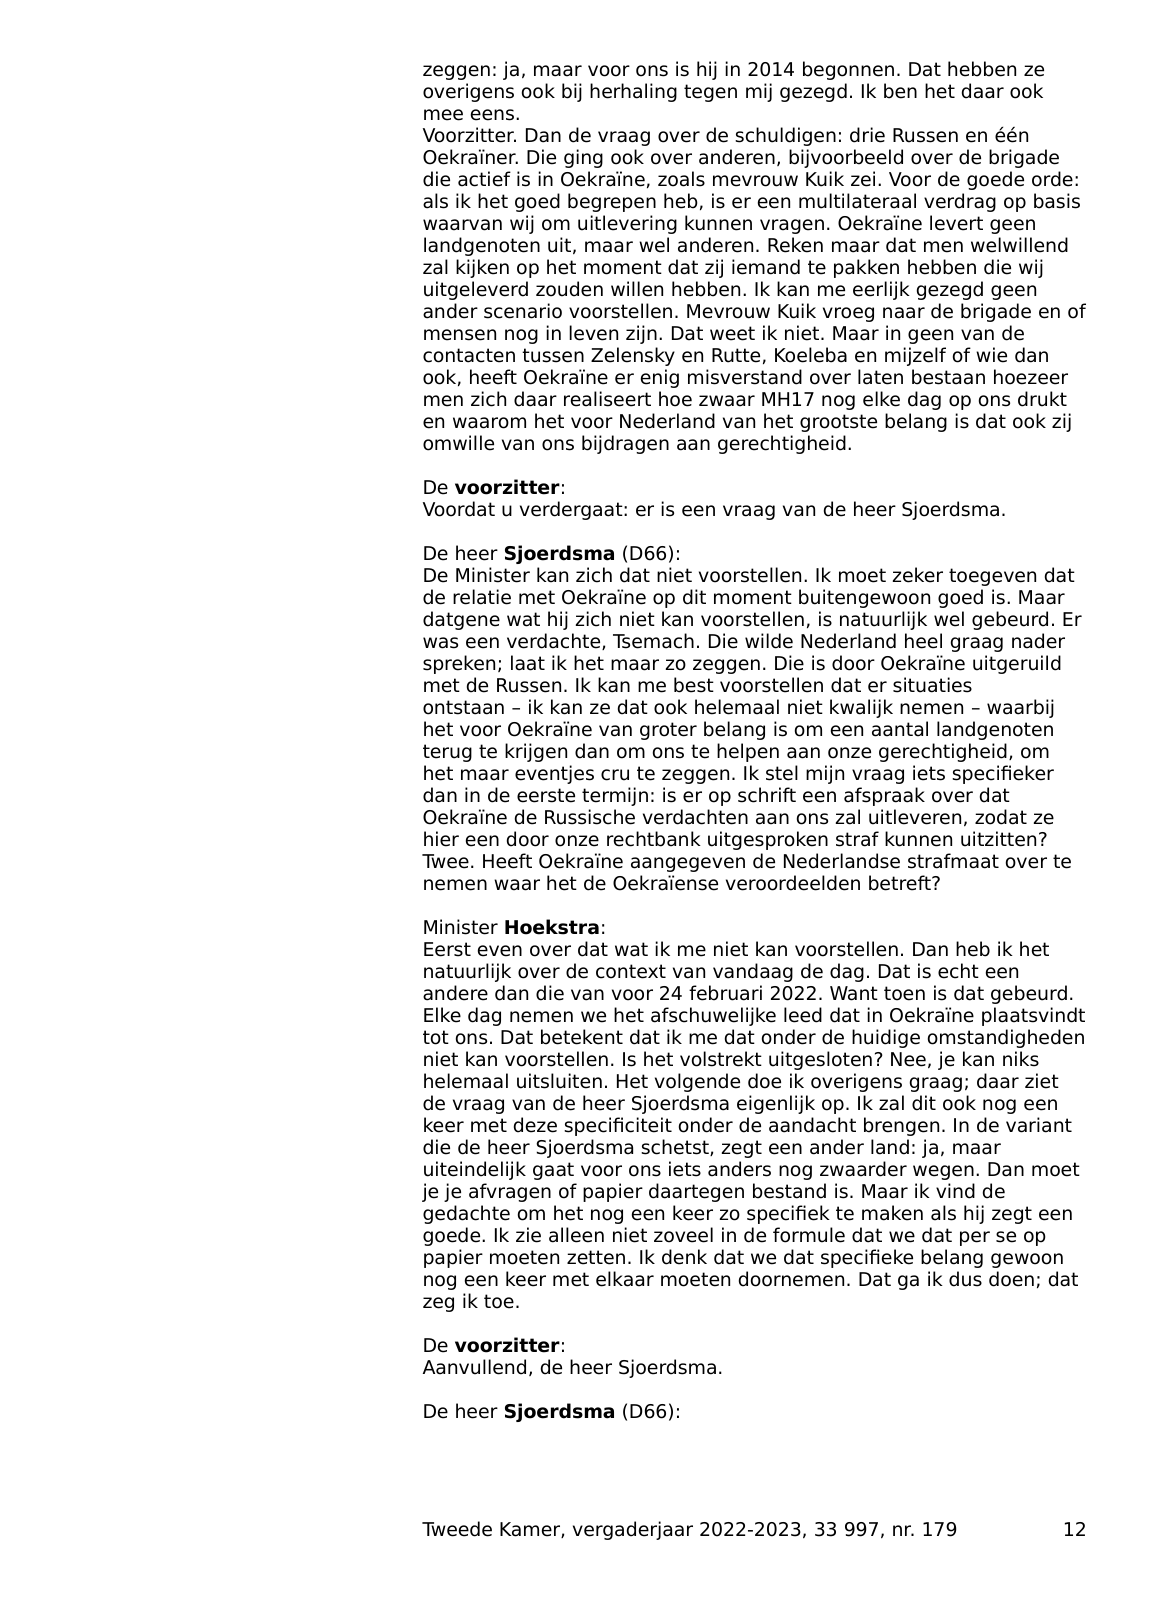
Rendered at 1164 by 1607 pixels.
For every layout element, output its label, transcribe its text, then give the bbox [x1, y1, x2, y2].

text De Minister kan zich dat niet voorstellen. Ik moet zeker toegeven dat de relatie met Oekraïne op dit moment buitengewoon goed is. Maar datgene wat hij zich niet kan voorstellen, is natuurlijk wel gebeurd. Er was een verdachte, Tsemach. Die wilde Nederland heel graag nader spreken; laat ik het maar zo zeggen. Die is door Oekraïne uitgeruild met de Russen. Ik kan me best voorstellen dat er situaties ontstaan – ik kan ze dat ook helemaal niet kwalijk nemen – waarbij het voor Oekraïne van groter belang is om een aantal landgenoten terug te krijgen dan om ons te helpen aan onze gerechtigheid, om het maar eventjes cru te zeggen. Ik stel mijn vraag iets specifieker dan in de eerste termijn: is er op schrift een afspraak over dat Oekraïne de Russische verdachten aan ons zal uitleveren, zodat ze hier een door onze rechtbank uitgesproken straf kunnen uitzitten? Twee. Heeft Oekraïne aangegeven de Nederlandse strafmaat over te nemen waar het de Oekraïense veroordeelden betreft? [422, 565, 1087, 895]
text De heer Sjoerdsma (D66): [422, 543, 1087, 565]
text De heer Sjoerdsma (D66): [422, 1401, 1087, 1423]
text De voorzitter: [422, 477, 1087, 499]
text Voorzitter. Dan de vraag over de schuldigen: drie Russen en één Oekraïner. Die ging ook over anderen, bijvoorbeeld over de brigade die actief is in Oekraïne, zoals mevrouw Kuik zei. Voor de goede orde: als ik het goed begrepen heb, is er een multilateraal verdrag op basis waarvan wij om uitlevering kunnen vragen. Oekraïne levert geen landgenoten uit, maar wel anderen. Reken maar dat men welwillend zal kijken op het moment dat zij iemand te pakken hebben die wij uitgeleverd zouden willen hebben. Ik kan me eerlijk gezegd geen ander scenario voorstellen. Mevrouw Kuik vroeg naar de brigade en of mensen nog in leven zijn. Dat weet ik niet. Maar in geen van de contacten tussen Zelensky en Rutte, Koeleba en mijzelf of wie dan ook, heeft Oekraïne er enig misverstand over laten bestaan hoezeer men zich daar realiseert hoe zwaar MH17 nog elke dag op ons drukt en waarom het voor Nederland van het grootste belang is dat ook zij omwille van ons bijdragen aan gerechtigheid. [422, 125, 1087, 455]
text Voordat u verdergaat: er is een vraag van de heer Sjoerdsma. [422, 499, 1087, 521]
text Eerst even over dat wat ik me niet kan voorstellen. Dan heb ik het natuurlijk over de context van vandaag de dag. Dat is echt een andere dan die van voor 24 februari 2022. Want toen is dat gebeurd. Elke dag nemen we het afschuwelijke leed dat in Oekraïne plaatsvindt tot ons. Dat betekent dat ik me dat onder de huidige omstandigheden niet kan voorstellen. Is het volstrekt uitgesloten? Nee, je kan niks helemaal uitsluiten. Het volgende doe ik overigens graag; daar ziet de vraag van de heer Sjoerdsma eigenlijk op. Ik zal dit ook nog een keer met deze specificiteit onder de aandacht brengen. In de variant die de heer Sjoerdsma schetst, zegt een ander land: ja, maar uiteindelijk gaat voor ons iets anders nog zwaarder wegen. Dan moet je je afvragen of papier daartegen bestand is. Maar ik vind de gedachte om het nog een keer zo specifiek te maken als hij zegt een goede. Ik zie alleen niet zoveel in de formule dat we dat per se op papier moeten zetten. Ik denk dat we dat specifieke belang gewoon nog een keer met elkaar moeten doornemen. Dat ga ik dus doen; dat zeg ik toe. [422, 939, 1087, 1312]
text Aanvullend, de heer Sjoerdsma. [422, 1357, 1087, 1379]
text De voorzitter: [422, 1335, 1087, 1357]
text Minister Hoekstra: [422, 917, 1087, 939]
text zeggen: ja, maar voor ons is hij in 2014 begonnen. Dat hebben ze overigens ook bij herhaling tegen mij gezegd. Ik ben het daar ook mee eens. [422, 59, 1087, 125]
